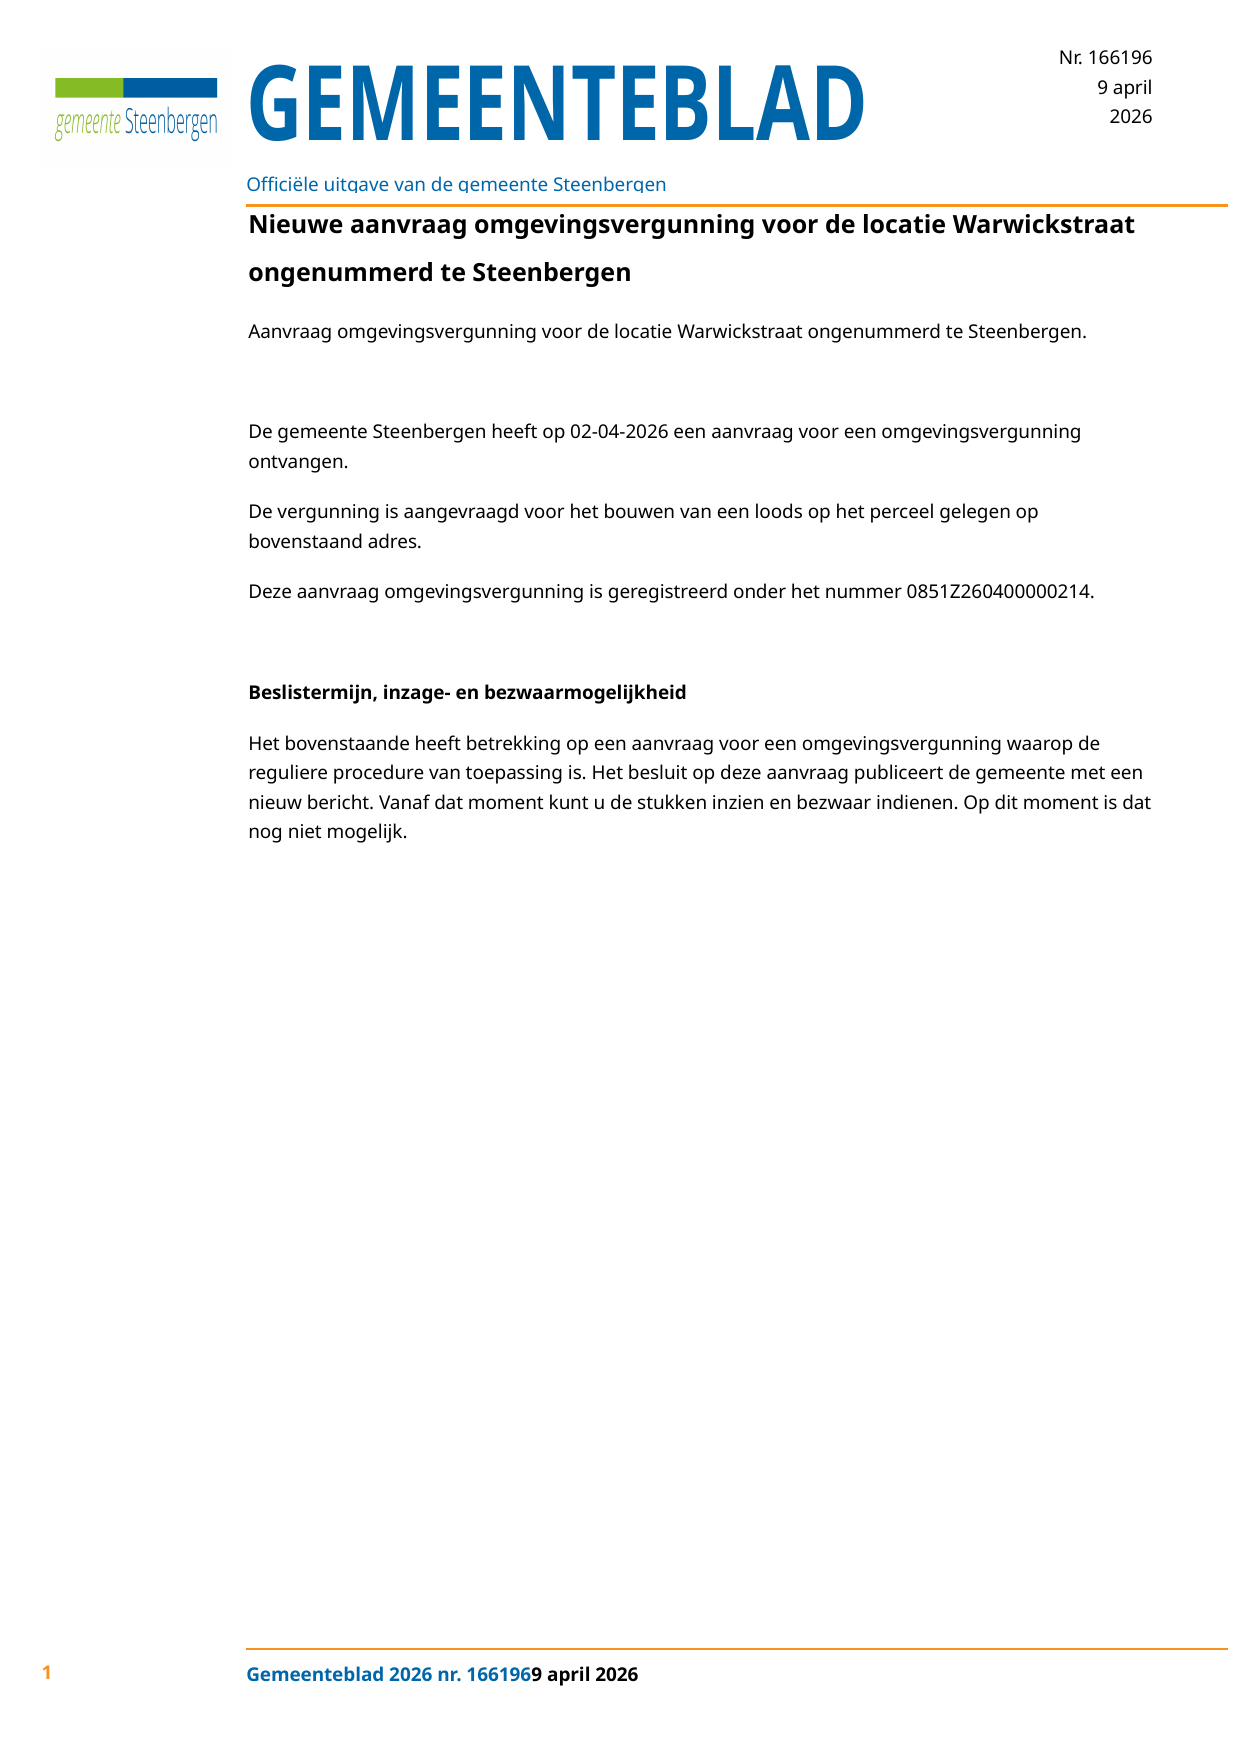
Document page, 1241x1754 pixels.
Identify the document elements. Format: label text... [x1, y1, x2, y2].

text De vergunning is aangevraagd voor het bouwen van een loods op het perceel gelegen op bovenstaand adres. [248, 499, 1152, 554]
text De gemeente Steenbergen heeft op 02-04-2026 een aanvraag voor een omgevingsvergunning ontvangen. [248, 419, 1152, 474]
text Beslistermijn, inzage- en bezwaarmogelijkheid [248, 679, 1152, 705]
picture [41, 47, 231, 172]
text Het bovenstaande heeft betrekking op een aanvraag voor een omgevingsvergunning waarop de reguliere procedure van toepassing is. Het besluit op deze aanvraag publiceert de gemeente met een nieuw bericht. Vanaf dat moment kunt u de stukken inzien en bezwaar indienen. Op dit moment is dat nog niet mogelijk. [248, 730, 1152, 844]
text Aanvraag omgevingsvergunning voor de locatie Warwickstraat ongenummerd te Steenbergen. [248, 318, 1152, 344]
text Deze aanvraag omgevingsvergunning is geregistreerd onder het nummer 0851Z260400000214. [248, 579, 1152, 604]
text Nieuwe aanvraag omgevingsvergunning voor de locatie Warwickstraat ongenummerd te Steenbergen [248, 207, 1152, 288]
